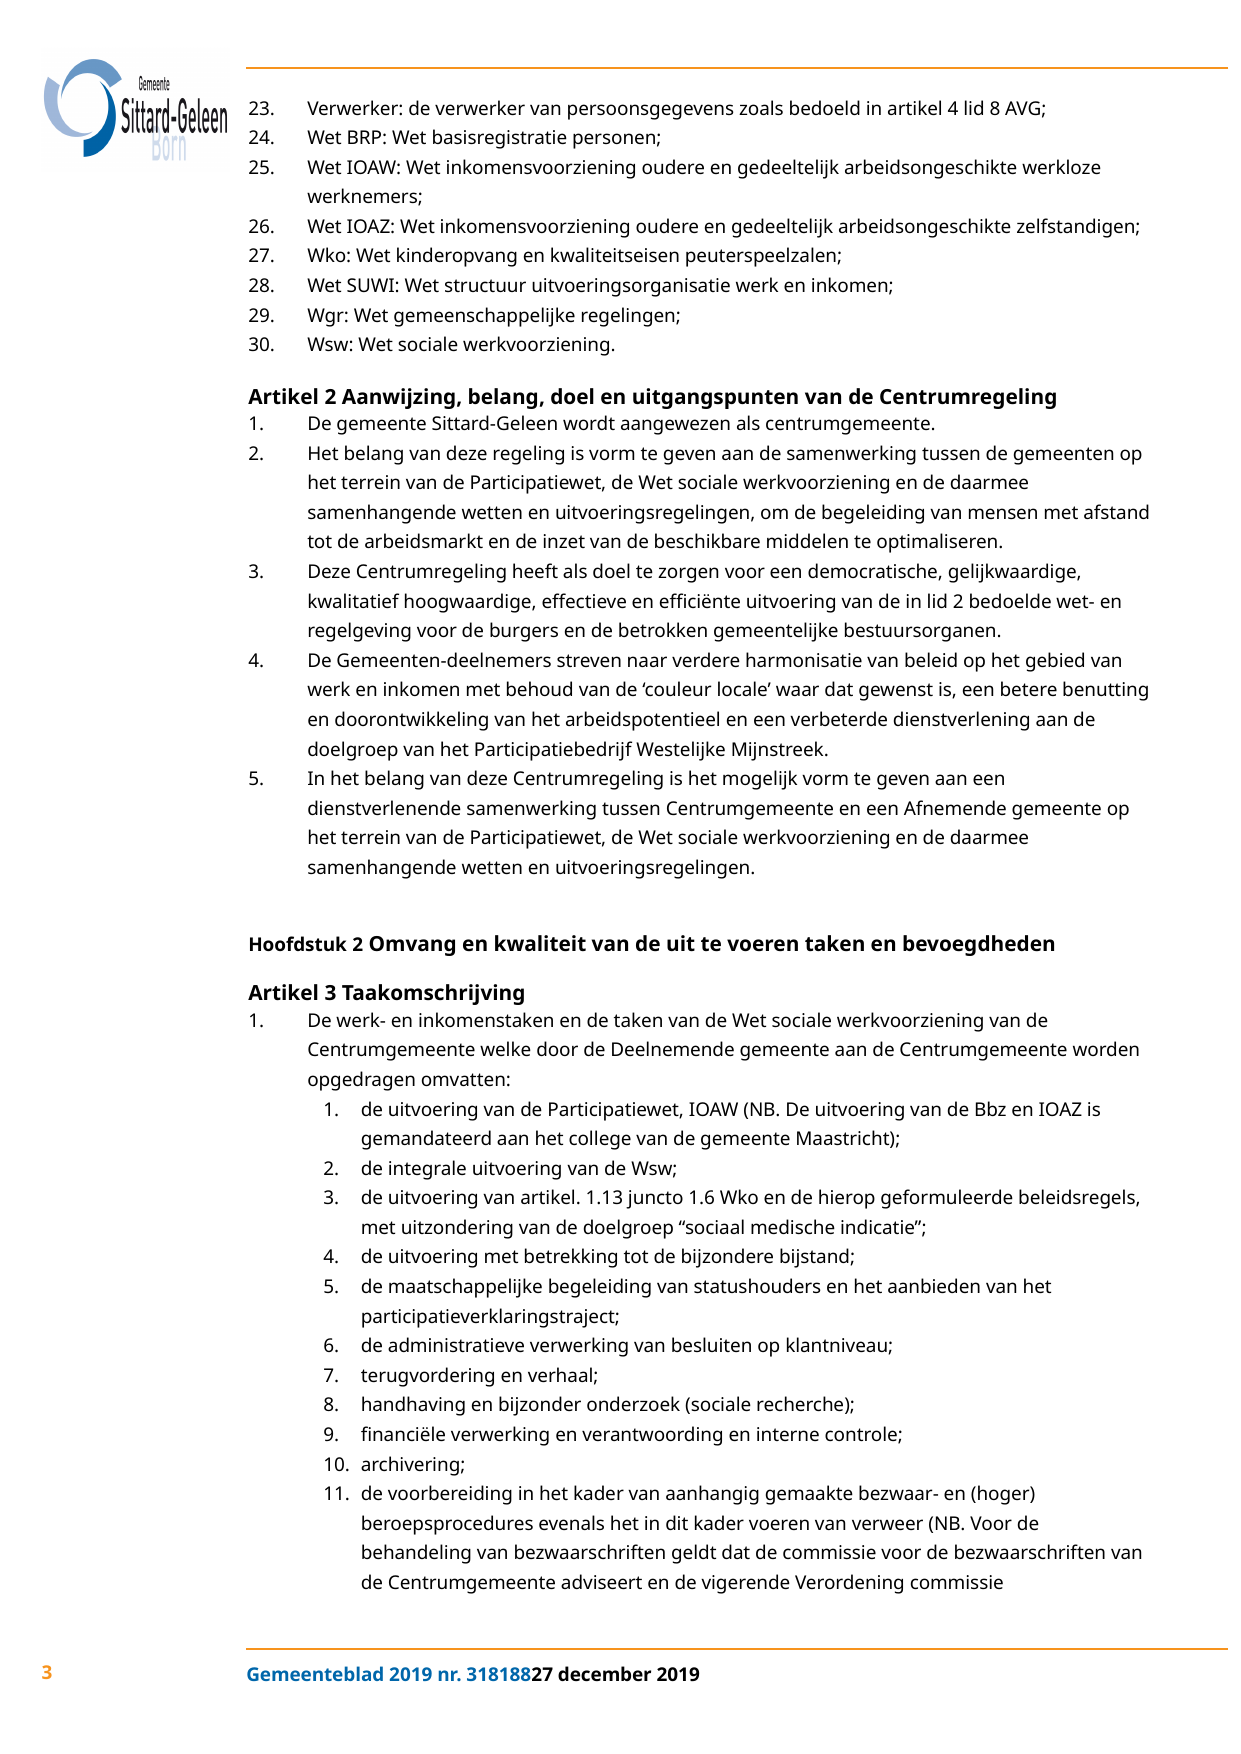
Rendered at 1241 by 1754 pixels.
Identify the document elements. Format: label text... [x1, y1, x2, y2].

list de integrale uitvoering van de Wsw; [323, 1155, 1152, 1181]
list de uitvoering van artikel. 1.13 juncto 1.6 Wko en de hierop geformuleerde beleidsregels, met uitzondering van de doelgroep “sociaal medische indicatie”; [323, 1184, 1152, 1240]
list Deze Centrumregeling heeft als doel te zorgen voor een democratische, gelijkwaardige, kwalitatief hoogwaardige, effectieve en efficiënte uitvoering van de in lid 2 bedoelde wet- en regelgeving voor de burgers en de betrokken gemeentelijke bestuursorganen. [248, 558, 1152, 643]
list Verwerker: de verwerker van persoonsgegevens zoals bedoeld in artikel 4 lid 8 AVG; [248, 95, 1152, 121]
list Wgr: Wet gemeenschappelijke regelingen; [248, 302, 1152, 328]
list Het belang van deze regeling is vorm te geven aan de samenwerking tussen de gemeenten op het terrein van de Participatiewet, de Wet sociale werkvoorziening en de daarmee samenhangende wetten en uitvoeringsregelingen, om de begeleiding van mensen met afstand tot de arbeidsmarkt en de inzet van de beschikbare middelen te optimaliseren. [248, 440, 1152, 554]
list Wet IOAW: Wet inkomensvoorziening oudere en gedeeltelijk arbeidsongeschikte werkloze werknemers; [248, 154, 1152, 209]
list terugvordering en verhaal; [323, 1362, 1152, 1388]
list In het belang van deze Centrumregeling is het mogelijk vorm te geven aan een dienstverlenende samenwerking tussen Centrumgemeente en een Afnemende gemeente op het terrein van de Participatiewet, de Wet sociale werkvoorziening en de daarmee samenhangende wetten en uitvoeringsregelingen. [248, 765, 1152, 880]
text Hoofdstuk 2 Omvang en kwaliteit van de uit te voeren taken en bevoegdheden [248, 929, 1152, 958]
list De Gemeenten-deelnemers streven naar verdere harmonisatie van beleid op het gebied van werk en inkomen met behoud van de ‘couleur locale’ waar dat gewenst is, een betere benutting en doorontwikkeling van het arbeidspotentieel en een verbeterde dienstverlening aan de doelgroep van het Participatiebedrijf Westelijke Mijnstreek. [248, 647, 1152, 761]
list Wko: Wet kinderopvang en kwaliteitseisen peuterspeelzalen; [248, 243, 1152, 268]
list handhaving en bijzonder onderzoek (sociale recherche); [323, 1392, 1152, 1417]
list archivering; [323, 1451, 1152, 1476]
list Wet BRP: Wet basisregistratie personen; [248, 124, 1152, 150]
list De gemeente Sittard-Geleen wordt aangewezen als centrumgemeente. [248, 410, 1152, 436]
list financiële verwerking en verantwoording en interne controle; [323, 1421, 1152, 1447]
text Artikel 3 Taakomschrijving [248, 978, 1152, 1007]
text Artikel 2 Aanwijzing, belang, doel en uitgangspunten van de Centrumregeling [248, 382, 1152, 410]
picture [41, 47, 231, 172]
list Wsw: Wet sociale werkvoorziening. [248, 331, 1152, 357]
list Wet IOAZ: Wet inkomensvoorziening oudere en gedeeltelijk arbeidsongeschikte zelfstandigen; [248, 213, 1152, 239]
list Wet SUWI: Wet structuur uitvoeringsorganisatie werk en inkomen; [248, 272, 1152, 298]
list de maatschappelijke begeleiding van statushouders en het aanbieden van het participatieverklaringstraject; [323, 1273, 1152, 1328]
list de uitvoering met betrekking tot de bijzondere bijstand; [323, 1244, 1152, 1269]
list De werk- en inkomenstaken en de taken van de Wet sociale werkvoorziening van de Centrumgemeente welke door de Deelnemende gemeente aan de Centrumgemeente worden opgedragen omvatten: [248, 1007, 1152, 1092]
list de administratieve verwerking van besluiten op klantniveau; [323, 1332, 1152, 1358]
list de voorbereiding in het kader van aanhangig gemaakte bezwaar- en (hoger) beroepsprocedures evenals het in dit kader voeren van verweer (NB. Voor de behandeling van bezwaarschriften geldt dat de commissie voor de bezwaarschriften van de Centrumgemeente adviseert en de vigerende Verordening commissie [323, 1480, 1152, 1595]
list de uitvoering van de Participatiewet, IOAW (NB. De uitvoering van de Bbz en IOAZ is gemandateerd aan het college van de gemeente Maastricht); [323, 1096, 1152, 1151]
